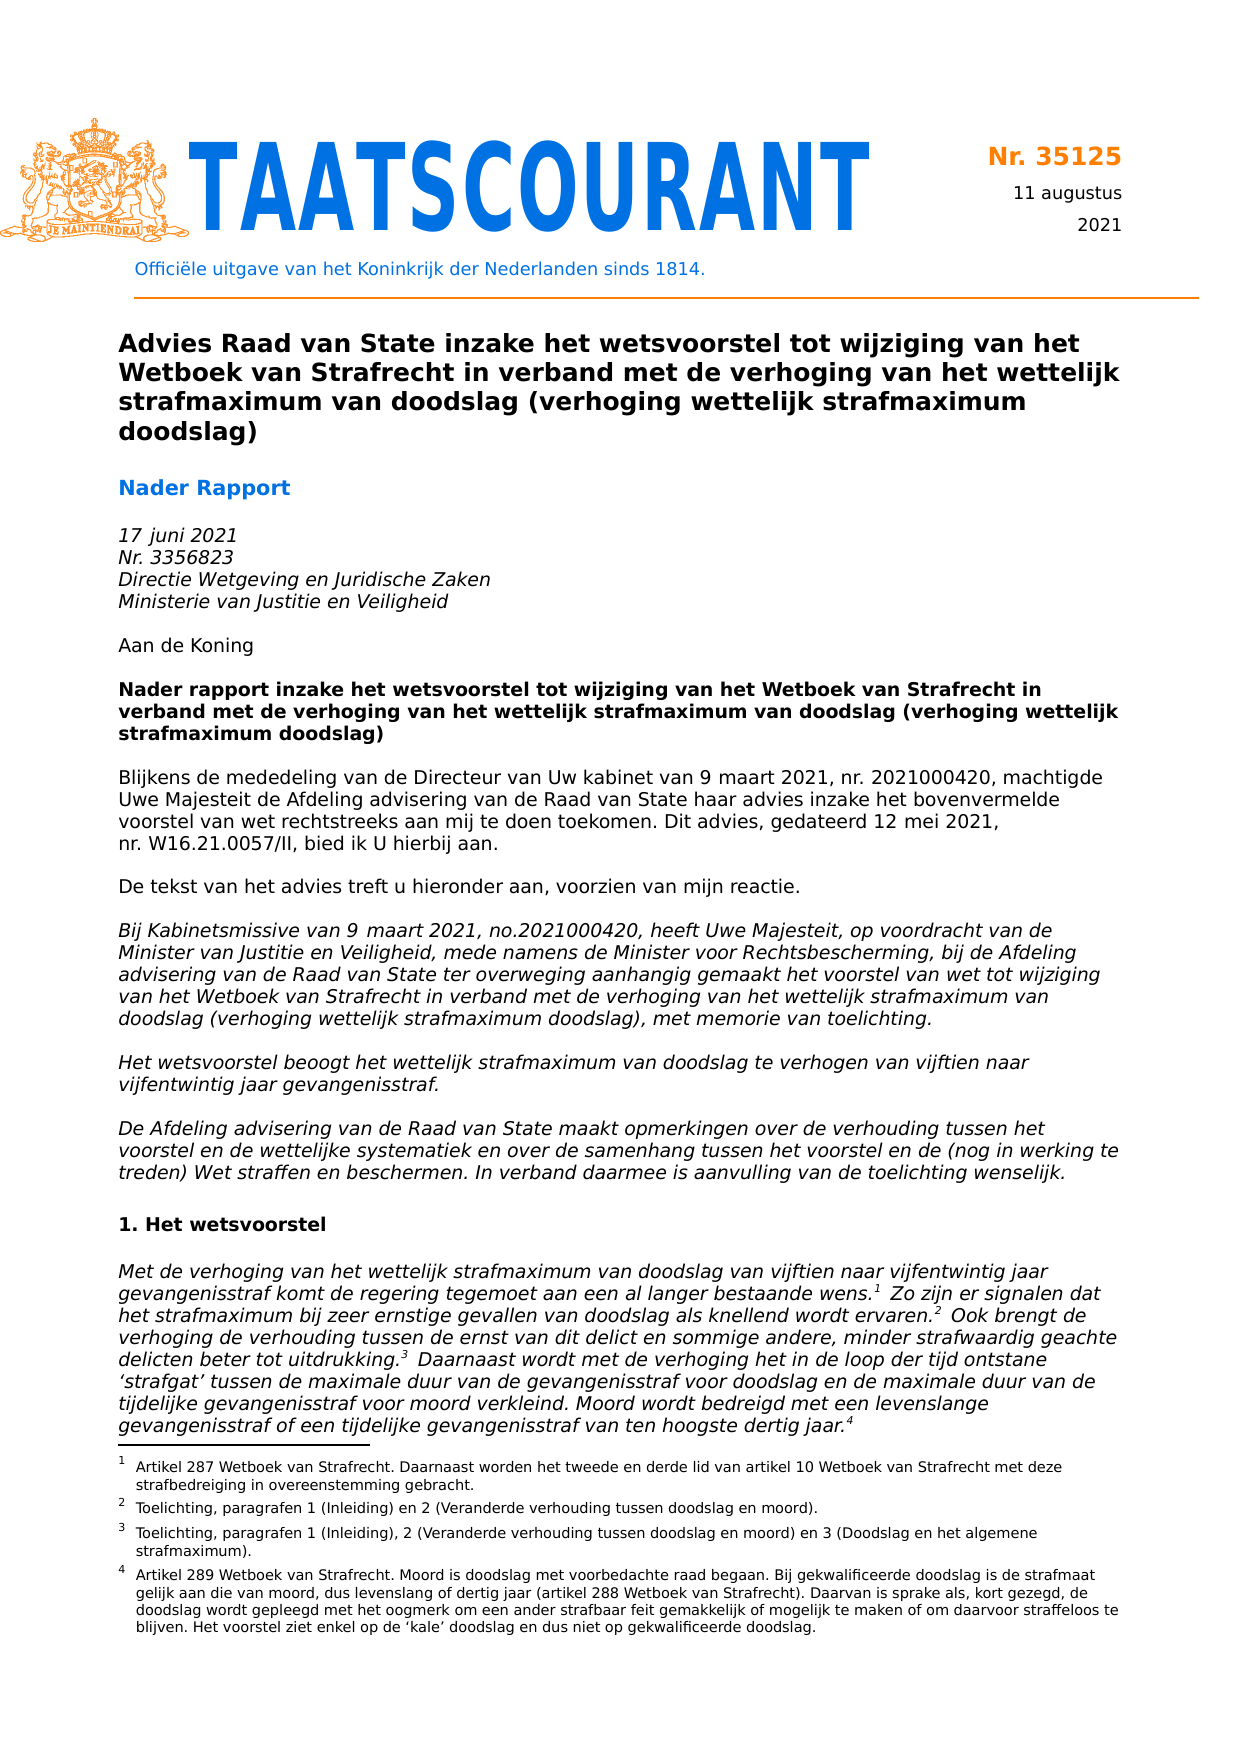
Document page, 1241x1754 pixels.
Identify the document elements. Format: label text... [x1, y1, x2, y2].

text Het wetsvoorstel beoogt het wettelijk strafmaximum van doodslag te verhogen van vijftien naar vijfentwintig jaar gevangenisstraf. [118, 1052, 1122, 1096]
text 17 juni 2021 [118, 525, 1122, 547]
text Artikel 287 Wetboek van Strafrecht. Daarnaast worden het tweede en derde lid van artikel 10 Wetboek van Strafrecht met deze strafbedreiging in overeenstemming gebracht. [118, 1454, 1122, 1493]
text Toelichting, paragrafen 1 (Inleiding), 2 (Veranderde verhouding tussen doodslag en moord) en 3 (Doodslag en het algemene strafmaximum). [118, 1521, 1122, 1560]
text Ministerie van Justitie en Veiligheid [118, 591, 1122, 613]
subtitle Nader Rapport [118, 476, 1122, 500]
text Toelichting, paragrafen 1 (Inleiding) en 2 (Veranderde verhouding tussen doodslag en moord). [118, 1496, 1122, 1518]
table_header STAATSCOURANT [134, 118, 939, 259]
table_cell Officiële uitgave van het Koninkrijk der Nederlanden sinds 1814. [134, 259, 1199, 297]
picture [0, 118, 189, 242]
text Artikel 289 Wetboek van Strafrecht. Moord is doodslag met voorbedachte raad begaan. Bij gekwalificeerde doodslag is de strafmaat gelijk aan die van moord, dus levenslang of dertig jaar (artikel 288 Wetboek van Strafrecht). Daarvan is sprake als, kort gezegd, de doodslag wordt gepleegd met het oogmerk om een ander strafbaar feit gemakkelijk of mogelijk te maken of om daarvoor straffeloos te blijven. Het voorstel ziet enkel op de ‘kale’ doodslag en dus niet op gekwalificeerde doodslag. [118, 1563, 1122, 1636]
text De tekst van het advies treft u hieronder aan, voorzien van mijn reactie. [118, 876, 1122, 898]
table_header Nr. 35125 [939, 118, 1199, 177]
table_header [0, 242, 134, 297]
text Directie Wetgeving en Juridische Zaken [118, 569, 1122, 591]
table_cell 11 augustus [939, 177, 1199, 209]
table_cell 2021 [939, 209, 1199, 259]
text Bij Kabinetsmissive van 9 maart 2021, no.2021000420, heeft Uwe Majesteit, op voordracht van de Minister van Justitie en Veiligheid, mede namens de Minister voor Rechtsbescherming, bij de Afdeling advisering van de Raad van State ter overweging aanhangig gemaakt het voorstel van wet tot wijziging van het Wetboek van Strafrecht in verband met de verhoging van het wettelijk strafmaximum van doodslag (verhoging wettelijk strafmaximum doodslag), met memorie van toelichting. [118, 920, 1122, 1030]
text Blijkens de mededeling van de Directeur van Uw kabinet van 9 maart 2021, nr. 2021000420, machtigde Uwe Majesteit de Afdeling advisering van de Raad van State haar advies inzake het bovenvermelde voorstel van wet rechtstreeks aan mij te doen toekomen. Dit advies, gedateerd 12 mei 2021, nr. W16.21.0057/II, bied ik U hierbij aan. [118, 767, 1122, 854]
text Nr. 3356823 [118, 547, 1122, 569]
text Nader rapport inzake het wetsvoorstel tot wijziging van het Wetboek van Strafrecht in verband met de verhoging van het wettelijk strafmaximum van doodslag (verhoging wettelijk strafmaximum doodslag) [118, 679, 1122, 745]
text De Afdeling advisering van de Raad van State maakt opmerkingen over de verhouding tussen het voorstel en de wettelijke systematiek en over de samenhang tussen het voorstel en de (nog in werking te treden) Wet straffen en beschermen. In verband daarmee is aanvulling van de toelichting wenselijk. [118, 1118, 1122, 1184]
text Aan de Koning [118, 635, 1122, 657]
text Met de verhoging van het wettelijk strafmaximum van doodslag van vijftien naar vijfentwintig jaar gevangenisstraf komt de regering tegemoet aan een al langer bestaande wens. Zo zijn er signalen dat het strafmaximum bij zeer ernstige gevallen van doodslag als knellend wordt ervaren. Ook brengt de verhoging de verhouding tussen de ernst van dit delict en sommige andere, minder strafwaardig geachte delicten beter tot uitdrukking. Daarnaast wordt met de verhoging het in de loop der tijd ontstane ‘strafgat’ tussen de maximale duur van de gevangenisstraf voor doodslag en de maximale duur van de tijdelijke gevangenisstraf voor moord verkleind. Moord wordt bedreigd met een levenslange gevangenisstraf of een tijdelijke gevangenisstraf van ten hoogste dertig jaar. [118, 1261, 1122, 1437]
subtitle 1. Het wetsvoorstel [118, 1214, 1122, 1236]
subtitle Advies Raad van State inzake het wetsvoorstel tot wijziging van het Wetboek van Strafrecht in verband met de verhoging van het wettelijk strafmaximum van doodslag (verhoging wettelijk strafmaximum doodslag) [118, 329, 1122, 446]
